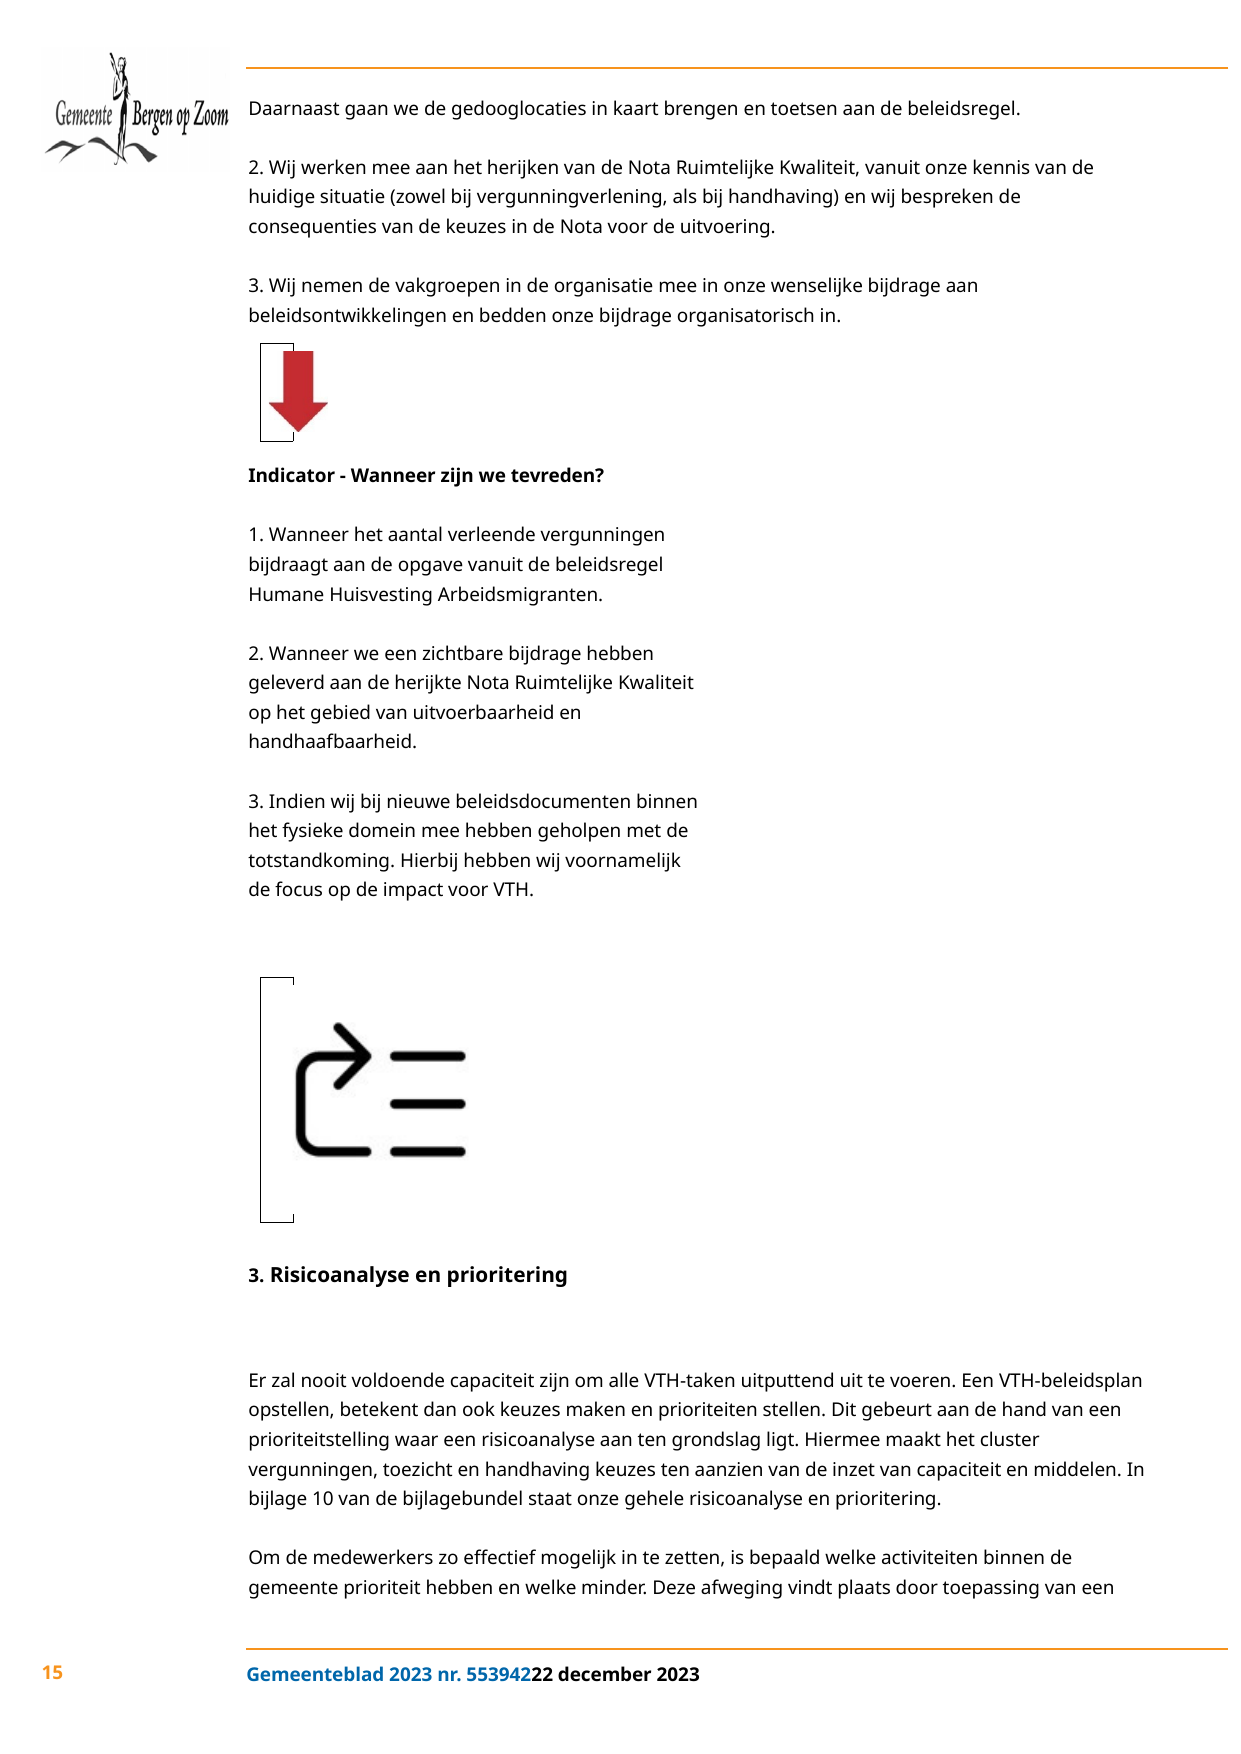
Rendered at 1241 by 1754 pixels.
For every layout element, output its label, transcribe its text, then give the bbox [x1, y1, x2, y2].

table_header Daarnaast gaan we de gedooglocaties in kaart brengen en toetsen aan de beleidsregel. 2. Wij werken mee aan het herijken van de Nota Ruimtelijke Kwaliteit, vanuit onze kennis van de huidige situatie (zowel bij vergunningverlening, als bij handhaving) en wij bespreken de consequenties van de keuzes in de Nota voor de uitvoering. 3. Wij nemen de vakgroepen in de organisatie mee in onze wenselijke bijdrage aan beleidsontwikkelingen en bedden onze bijdrage organisatorisch in. [248, 95, 1152, 328]
table_header [700, 463, 1152, 902]
text Om de medewerkers zo effectief mogelijk in te zetten, is bepaald welke activiteiten binnen de gemeente prioriteit hebben en welke minder. Deze afweging vindt plaats door toepassing van een [248, 1544, 1152, 1600]
table_header Indicator - Wanneer zijn we tevreden? 1. Wanneer het aantal verleende vergunningen bijdraagt aan de opgave vanuit de beleidsregel Humane Huisvesting Arbeidsmigranten. 2. Wanneer we een zichtbare bijdrage hebben geleverd aan de herijkte Nota Ruimtelijke Kwaliteit op het gebied van uitvoerbaarheid en handhaafbaarheid. 3. Indien wij bij nieuwe beleidsdocumenten binnen het fysieke domein mee hebben geholpen met de totstandkoming. Hierbij hebben wij voornamelijk de focus op de impact voor VTH. [248, 463, 700, 902]
text Er zal nooit voldoende capaciteit zijn om alle VTH-taken uitputtend uit te voeren. Een VTH-beleidsplan opstellen, betekent dan ook keuzes maken en prioriteiten stellen. Dit gebeurt aan de hand van een prioriteitstelling waar een risicoanalyse aan ten grondslag ligt. Hiermee maakt het cluster vergunningen, toezicht en handhaving keuzes ten aanzien van de inzet van capaciteit en middelen. In bijlage 10 van de bijlagebundel staat onze gehele risicoanalyse en prioritering. [248, 1367, 1152, 1511]
picture [268, 985, 494, 1214]
picture [268, 351, 328, 432]
picture [41, 47, 231, 172]
text 3. Risicoanalyse en prioritering [248, 1260, 1152, 1288]
